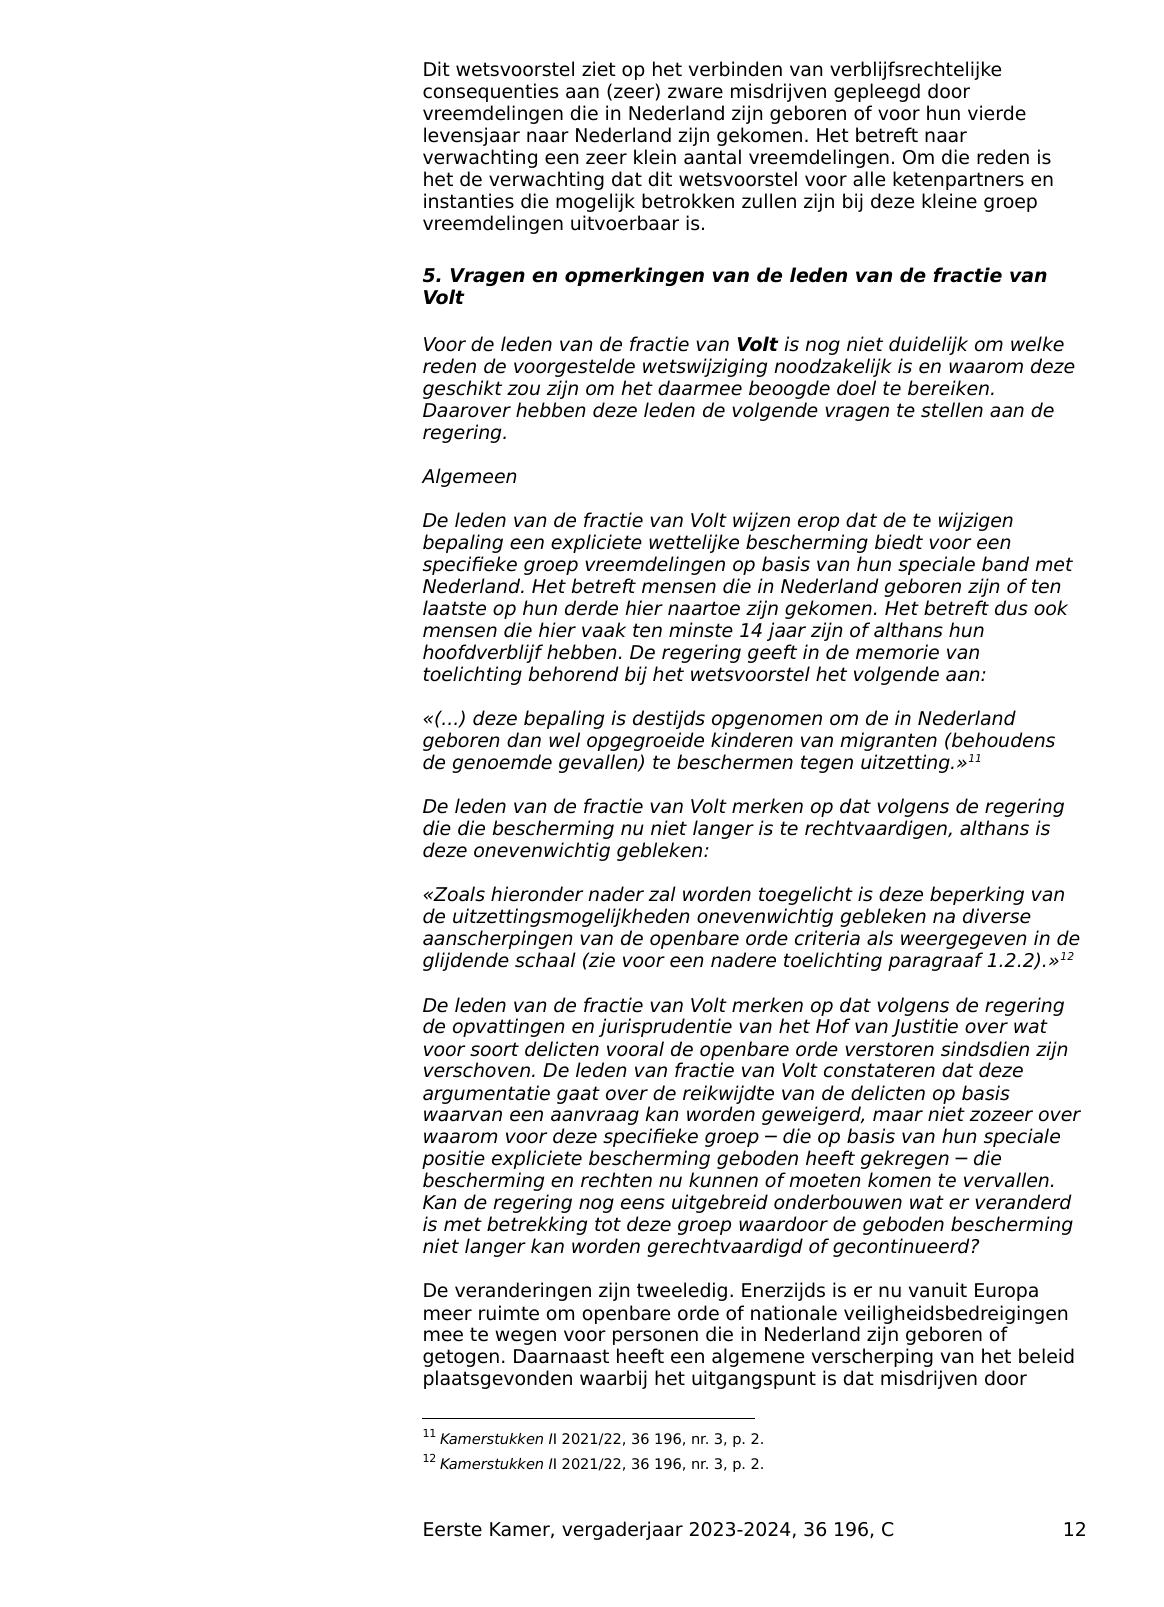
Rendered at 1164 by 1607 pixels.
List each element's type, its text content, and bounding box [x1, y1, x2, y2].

text Dit wetsvoorstel ziet op het verbinden van verblijfsrechtelijke consequenties aan (zeer) zware misdrijven gepleegd door vreemdelingen die in Nederland zijn geboren of voor hun vierde levensjaar naar Nederland zijn gekomen. Het betreft naar verwachting een zeer klein aantal vreemdelingen. Om die reden is het de verwachting dat dit wetsvoorstel voor alle ketenpartners en instanties die mogelijk betrokken zullen zijn bij deze kleine groep vreemdelingen uitvoerbaar is. [422, 59, 1087, 235]
text Kamerstukken II 2021/22, 36 196, nr. 3, p. 2. [422, 1452, 1087, 1474]
subtitle Algemeen [422, 466, 1087, 488]
text Voor de leden van de fractie van Volt is nog niet duidelijk om welke reden de voorgestelde wetswijziging noodzakelijk is en waarom deze geschikt zou zijn om het daarmee beoogde doel te bereiken. Daarover hebben deze leden de volgende vragen te stellen aan de regering. [422, 334, 1087, 444]
subtitle 5. Vragen en opmerkingen van de leden van de fractie van Volt [422, 265, 1087, 309]
text «Zoals hieronder nader zal worden toegelicht is deze beperking van de uitzettingsmogelijkheden onevenwichtig gebleken na diverse aanscherpingen van de openbare orde criteria als weergegeven in de glijdende schaal (zie voor een nadere toelichting paragraaf 1.2.2).» [422, 884, 1087, 972]
text «(...) deze bepaling is destijds opgenomen om de in Nederland geboren dan wel opgegroeide kinderen van migranten (behoudens de genoemde gevallen) te beschermen tegen uitzetting.» [422, 708, 1087, 774]
text De leden van de fractie van Volt wijzen erop dat de te wijzigen bepaling een expliciete wettelijke bescherming biedt voor een specifieke groep vreemdelingen op basis van hun speciale band met Nederland. Het betreft mensen die in Nederland geboren zijn of ten laatste op hun derde hier naartoe zijn gekomen. Het betreft dus ook mensen die hier vaak ten minste 14 jaar zijn of althans hun hoofdverblijf hebben. De regering geeft in de memorie van toelichting behorend bij het wetsvoorstel het volgende aan: [422, 510, 1087, 686]
text De veranderingen zijn tweeledig. Enerzijds is er nu vanuit Europa meer ruimte om openbare orde of nationale veiligheidsbedreigingen mee te wegen voor personen die in Nederland zijn geboren of getogen. Daarnaast heeft een algemene verscherping van het beleid plaatsgevonden waarbij het uitgangspunt is dat misdrijven door [422, 1280, 1087, 1390]
text De leden van de fractie van Volt merken op dat volgens de regering die die bescherming nu niet langer is te rechtvaardigen, althans is deze onevenwichtig gebleken: [422, 796, 1087, 862]
text De leden van de fractie van Volt merken op dat volgens de regering de opvattingen en jurisprudentie van het Hof van Justitie over wat voor soort delicten vooral de openbare orde verstoren sindsdien zijn verschoven. De leden van fractie van Volt constateren dat deze argumentatie gaat over de reikwijdte van de delicten op basis waarvan een aanvraag kan worden geweigerd, maar niet zozeer over waarom voor deze specifieke groep ─ die op basis van hun speciale positie expliciete bescherming geboden heeft gekregen ─ die bescherming en rechten nu kunnen of moeten komen te vervallen. Kan de regering nog eens uitgebreid onderbouwen wat er veranderd is met betrekking tot deze groep waardoor de geboden bescherming niet langer kan worden gerechtvaardigd of gecontinueerd? [422, 994, 1087, 1258]
text Kamerstukken II 2021/22, 36 196, nr. 3, p. 2. [422, 1427, 1087, 1449]
